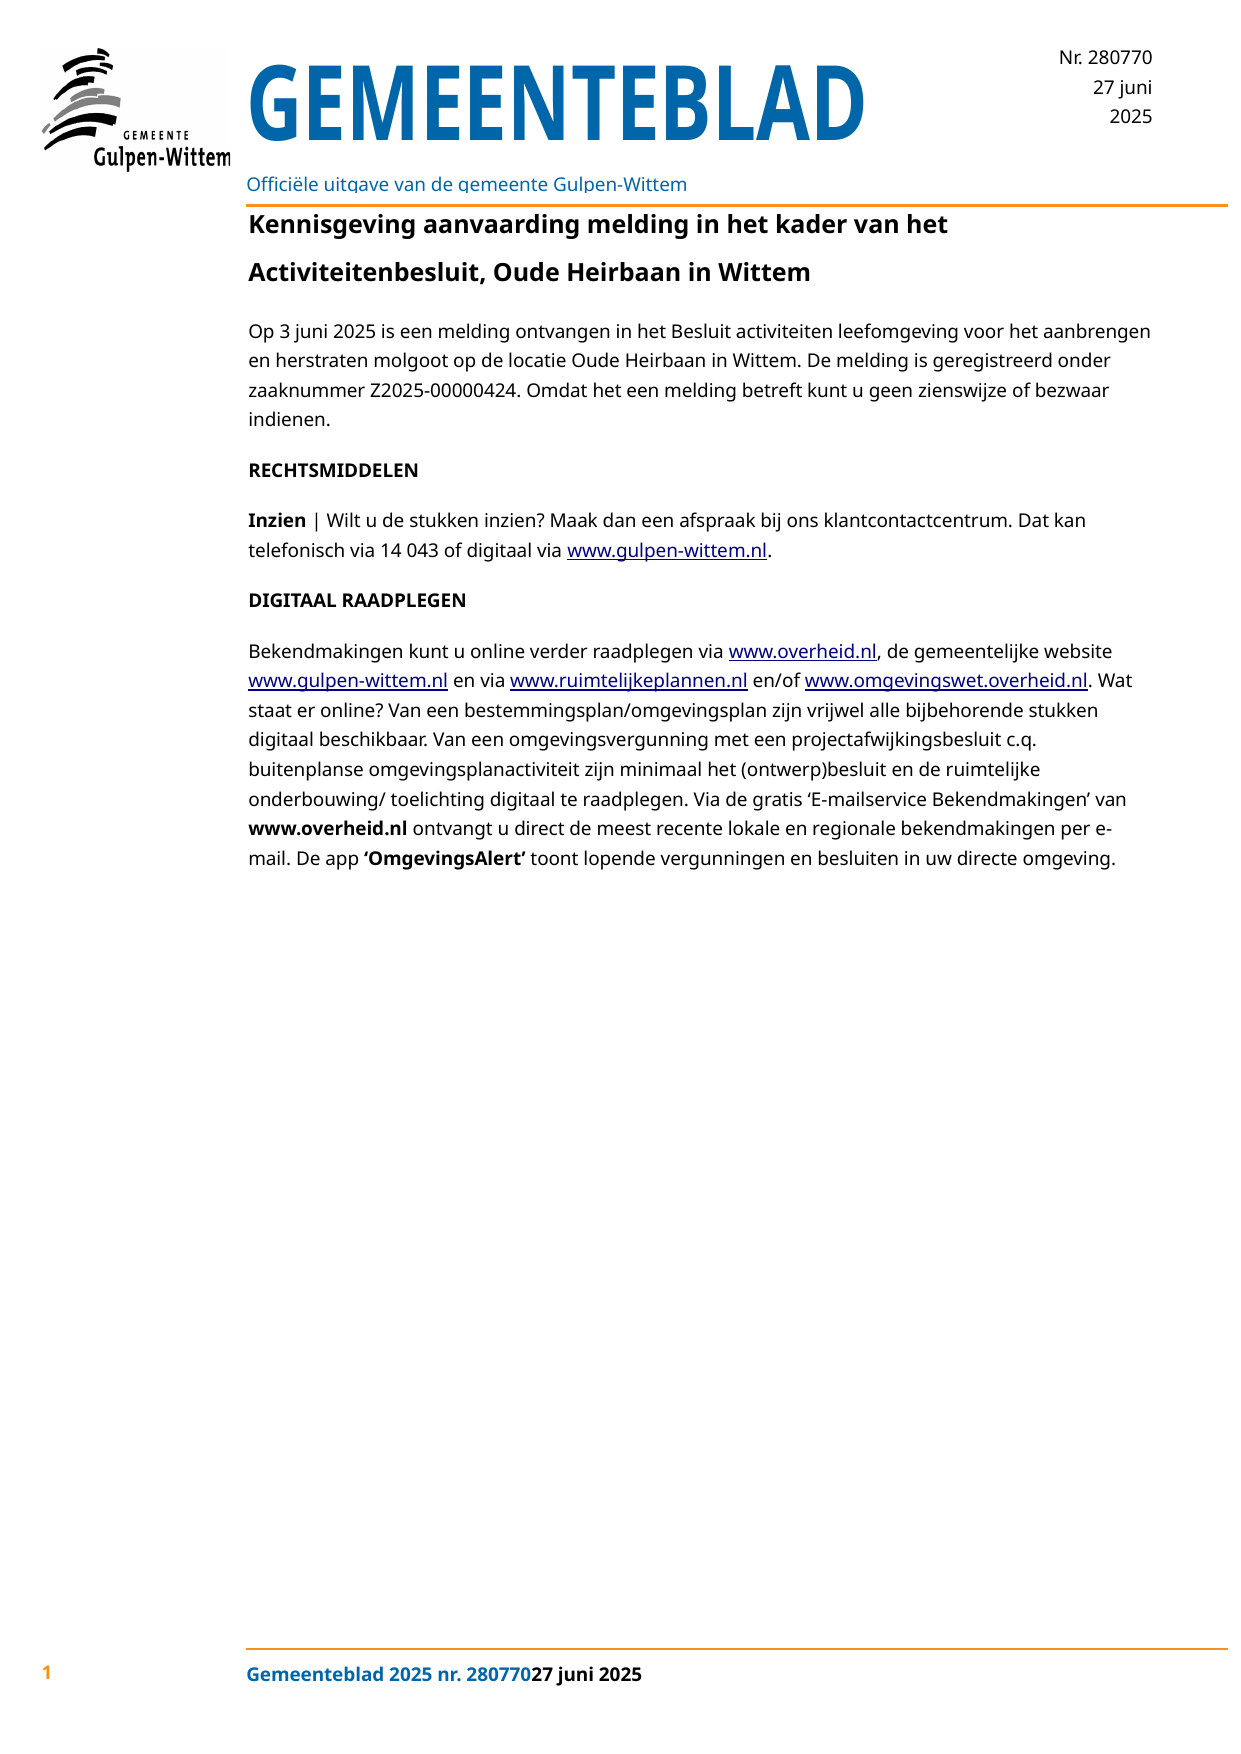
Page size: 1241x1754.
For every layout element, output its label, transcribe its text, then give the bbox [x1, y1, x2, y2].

text Bekendmakingen kunt u online verder raadplegen via www.overheid.nl, de gemeentelijke website www.gulpen-wittem.nl en via www.ruimtelijkeplannen.nl en/of www.omgevingswet.overheid.nl. Wat staat er online? Van een bestemmingsplan/omgevingsplan zijn vrijwel alle bijbehorende stukken digitaal beschikbaar. Van een omgevingsvergunning met een projectafwijkingsbesluit c.q. buitenplanse omgevingsplanactiviteit zijn minimaal het (ontwerp)besluit en de ruimtelijke onderbouwing/ toelichting digitaal te raadplegen. Via de gratis ‘E-mailservice Bekendmakingen’ van www.overheid.nl ontvangt u direct de meest recente lokale en regionale bekendmakingen per e-mail. De app ‘OmgevingsAlert’ toont lopende vergunningen en besluiten in uw directe omgeving. [248, 638, 1152, 871]
text DIGITAAL RAADPLEGEN [248, 587, 1152, 613]
text Op 3 juni 2025 is een melding ontvangen in het Besluit activiteiten leefomgeving voor het aanbrengen en herstraten molgoot op de locatie Oude Heirbaan in Wittem. De melding is geregistreerd onder zaaknummer Z2025-00000424. Omdat het een melding betreft kunt u geen zienswijze of bezwaar indienen. [248, 318, 1152, 432]
text RECHTSMIDDELEN [248, 457, 1152, 483]
text Kennisgeving aanvaarding melding in het kader van het Activiteitenbesluit, Oude Heirbaan in Wittem [248, 207, 1152, 288]
text Inzien | Wilt u de stukken inzien? Maak dan een afspraak bij ons klantcontactcentrum. Dat kan telefonisch via 14 043 of digitaal via www.gulpen-wittem.nl. [248, 507, 1152, 563]
picture [41, 47, 231, 172]
